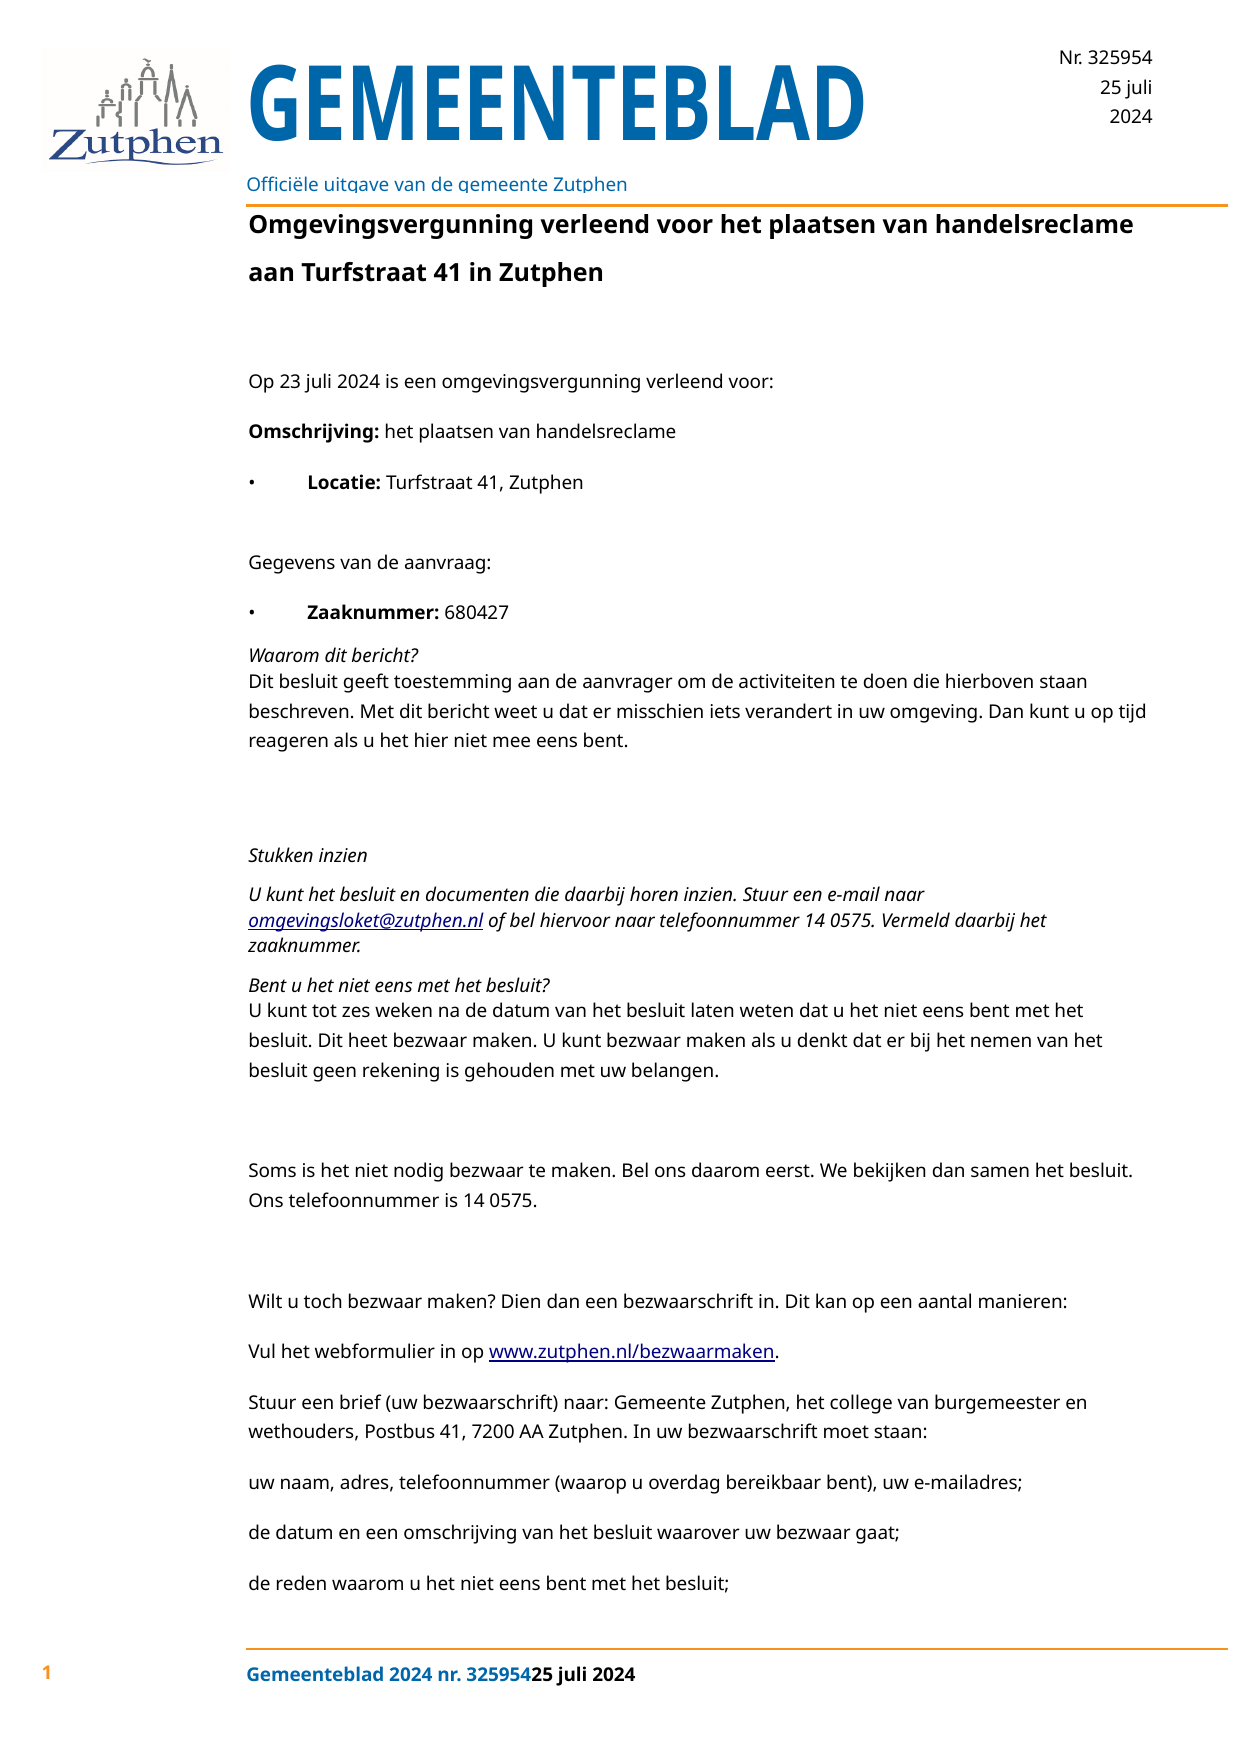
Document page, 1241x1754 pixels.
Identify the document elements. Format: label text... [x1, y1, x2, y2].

text de reden waarom u het niet eens bent met het besluit; [248, 1570, 1152, 1596]
text de datum en een omschrijving van het besluit waarover uw bezwaar gaat; [248, 1519, 1152, 1545]
text Gegevens van de aanvraag: [248, 549, 1152, 575]
text Omgevingsvergunning verleend voor het plaatsen van handelsreclame aan Turfstraat 41 in Zutphen [248, 207, 1152, 288]
text Bent u het niet eens met het besluit? [248, 972, 1152, 998]
text Soms is het niet nodig bezwaar te maken. Bel ons daarom eerst. We bekijken dan samen het besluit. Ons telefoonnummer is 14 0575. [248, 1158, 1152, 1213]
text U kunt het besluit en documenten die daarbij horen inzien. Stuur een e-mail naar omgevingsloket@zutphen.nl of bel hiervoor naar telefoonnummer 14 0575. Vermeld daarbij het zaaknummer. [248, 881, 1152, 958]
list Zaaknummer: 680427 [248, 599, 1152, 625]
text U kunt tot zes weken na de datum van het besluit laten weten dat u het niet eens bent met het besluit. Dit heet bezwaar maken. U kunt bezwaar maken als u denkt dat er bij het nemen van het besluit geen rekening is gehouden met uw belangen. [248, 998, 1152, 1083]
text Omschrijving: het plaatsen van handelsreclame [248, 419, 1152, 444]
text Vul het webformulier in op www.zutphen.nl/bezwaarmaken. [248, 1338, 1152, 1364]
text Dit besluit geeft toestemming aan de aanvrager om de activiteiten te doen die hierboven staan beschreven. Met dit bericht weet u dat er misschien iets verandert in uw omgeving. Dan kunt u op tijd reageren als u het hier niet mee eens bent. [248, 668, 1152, 753]
list Locatie: Turfstraat 41, Zutphen [248, 469, 1152, 495]
text Stukken inzien [248, 842, 1152, 868]
text Stuur een brief (uw bezwaarschrift) naar: Gemeente Zutphen, het college van burgemeester en wethouders, Postbus 41, 7200 AA Zutphen. In uw bezwaarschrift moet staan: [248, 1389, 1152, 1444]
text Waarom dit bericht? [248, 643, 1152, 668]
text uw naam, adres, telefoonnummer (waarop u overdag bereikbaar bent), uw e-mailadres; [248, 1469, 1152, 1495]
text Op 23 juli 2024 is een omgevingsvergunning verleend voor: [248, 368, 1152, 394]
text Wilt u toch bezwaar maken? Dien dan een bezwaarschrift in. Dit kan op een aantal manieren: [248, 1288, 1152, 1314]
picture [41, 47, 231, 172]
